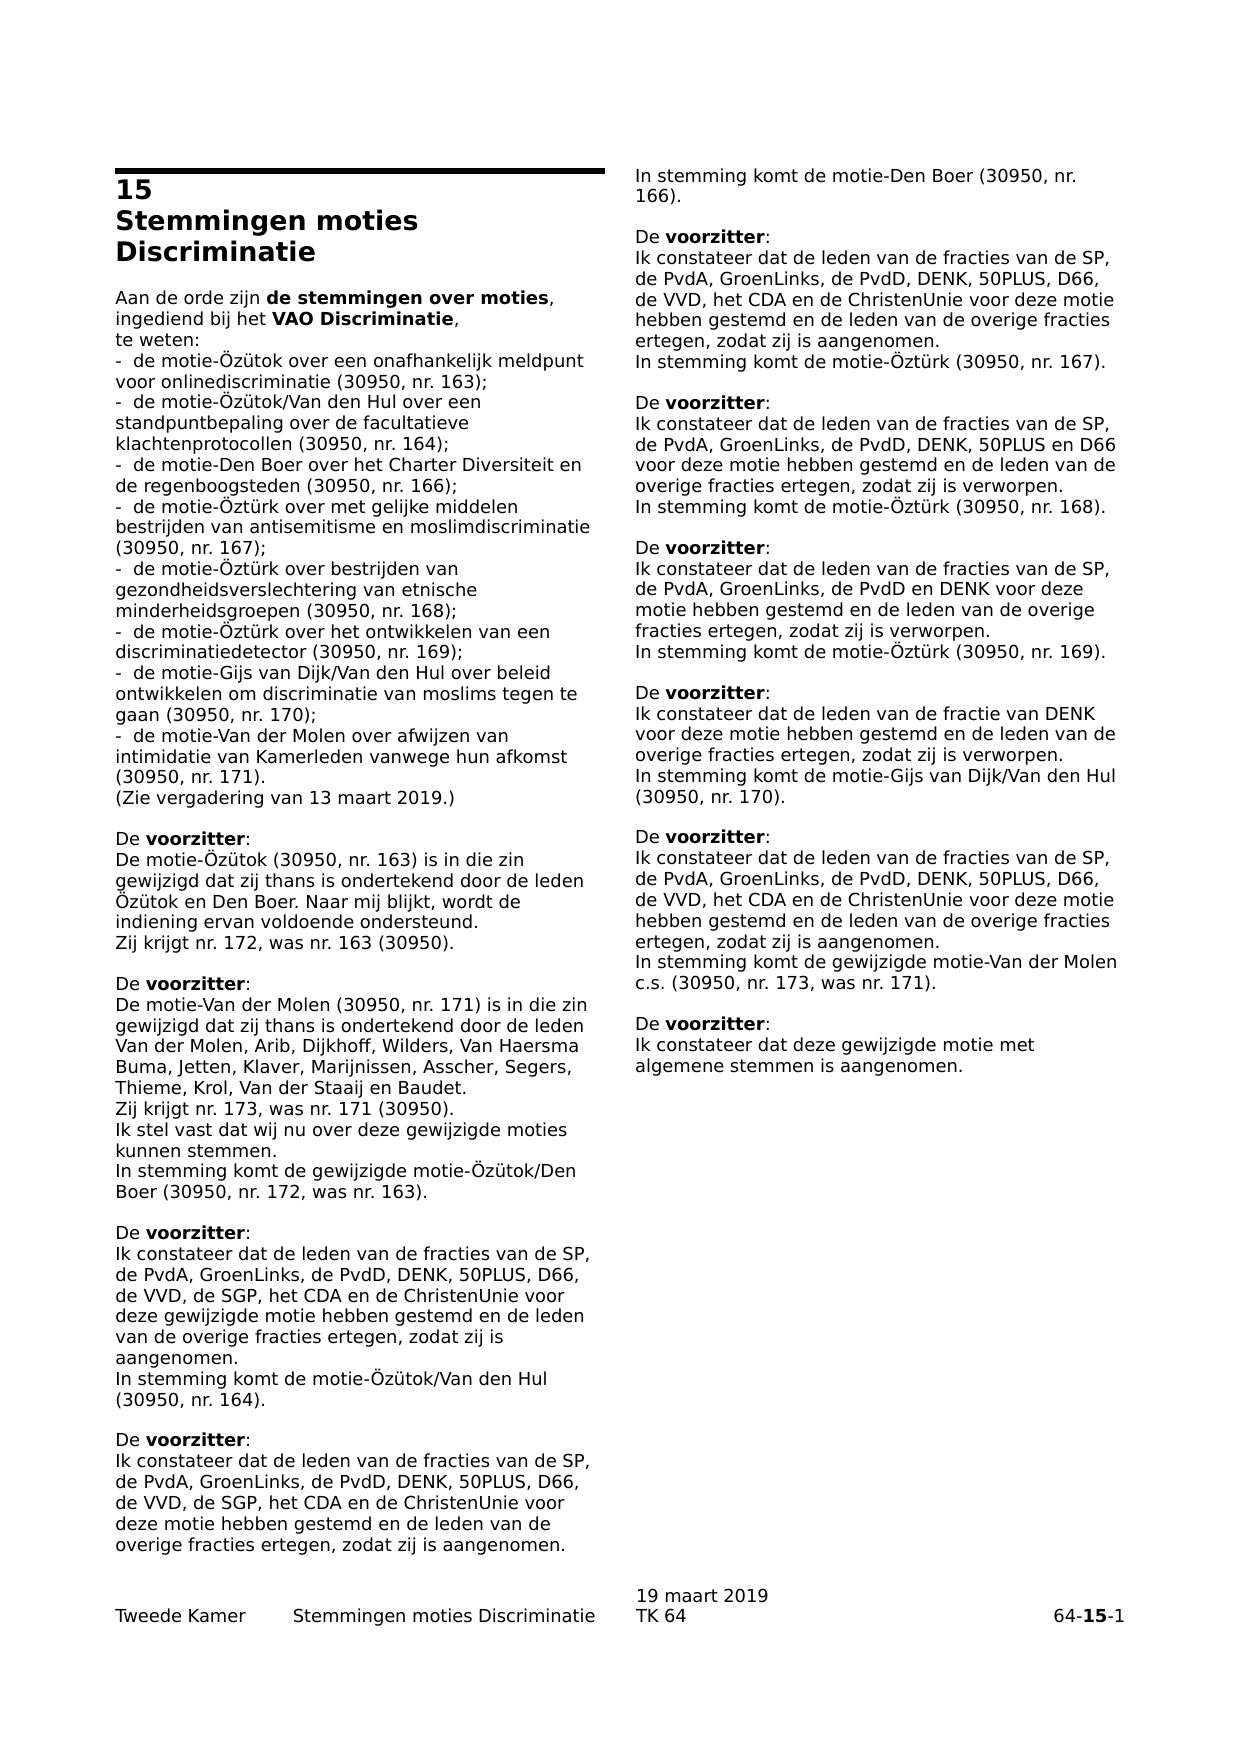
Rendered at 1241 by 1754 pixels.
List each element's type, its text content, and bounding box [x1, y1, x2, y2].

text Ik constateer dat de leden van de fracties van de SP, de PvdA, GroenLinks, de PvdD, DENK, 50PLUS, D66, de VVD, de SGP, het CDA en de ChristenUnie voor deze motie hebben gestemd en de leden van de overige fracties ertegen, zodat zij is aangenomen. [115, 1451, 605, 1555]
text In stemming komt de motie-Öztürk (30950, nr. 169). [635, 642, 1125, 662]
text Ik constateer dat de leden van de fracties van de SP, de PvdA, GroenLinks, de PvdD, DENK, 50PLUS, D66, de VVD, het CDA en de ChristenUnie voor deze motie hebben gestemd en de leden van de overige fracties ertegen, zodat zij is aangenomen. [635, 848, 1125, 952]
text In stemming komt de motie-Gijs van Dijk/Van den Hul (30950, nr. 170). [635, 766, 1125, 807]
text De motie-Van der Molen (30950, nr. 171) is in die zin gewijzigd dat zij thans is ondertekend door de leden Van der Molen, Arib, Dijkhoff, Wilders, Van Haersma Buma, Jetten, Klaver, Marijnissen, Asscher, Segers, Thieme, Krol, Van der Staaij en Baudet. [115, 994, 605, 1099]
text Zij krijgt nr. 172, was nr. 163 (30950). [115, 933, 605, 954]
text De voorzitter: [635, 538, 1125, 558]
text In stemming komt de motie-Öztürk (30950, nr. 168). [635, 497, 1125, 518]
text Ik constateer dat de leden van de fracties van de SP, de PvdA, GroenLinks, de PvdD en DENK voor deze motie hebben gestemd en de leden van de overige fracties ertegen, zodat zij is verworpen. [635, 558, 1125, 642]
text De voorzitter: [115, 1223, 605, 1244]
text De voorzitter: [115, 829, 605, 850]
list de motie-Öztürk over met gelijke middelen bestrijden van antisemitisme en moslimdiscriminatie (30950, nr. 167); [115, 496, 605, 559]
text Aan de orde zijn de stemmingen over moties, ingediend bij het VAO Discriminatie, [115, 288, 605, 330]
list de motie-Den Boer over het Charter Diversiteit en de regenboogsteden (30950, nr. 166); [115, 455, 605, 496]
text De voorzitter: [635, 682, 1125, 703]
text De voorzitter: [635, 827, 1125, 848]
text De voorzitter: [115, 974, 605, 994]
text De voorzitter: [635, 227, 1125, 248]
text Ik constateer dat de leden van de fracties van de SP, de PvdA, GroenLinks, de PvdD, DENK, 50PLUS, D66, de VVD, het CDA en de ChristenUnie voor deze motie hebben gestemd en de leden van de overige fracties ertegen, zodat zij is aangenomen. [635, 248, 1125, 352]
text In stemming komt de gewijzigde motie-Van der Molen c.s. (30950, nr. 173, was nr. 171). [635, 952, 1125, 994]
text Ik stel vast dat wij nu over deze gewijzigde moties kunnen stemmen. [115, 1119, 605, 1161]
text Ik constateer dat de leden van de fractie van DENK voor deze motie hebben gestemd en de leden van de overige fracties ertegen, zodat zij is verworpen. [635, 703, 1125, 766]
text De voorzitter: [635, 393, 1125, 413]
list de motie-Özütok/Van den Hul over een standpuntbepaling over de facultatieve klachtenprotocollen (30950, nr. 164); [115, 392, 605, 455]
list de motie-Van der Molen over afwijzen van intimidatie van Kamerleden vanwege hun afkomst (30950, nr. 171). [115, 726, 605, 788]
text Ik constateer dat deze gewijzigde motie met algemene stemmen is aangenomen. [635, 1035, 1125, 1076]
text In stemming komt de motie-Özütok/Van den Hul (30950, nr. 164). [115, 1369, 605, 1410]
title 15 Stemmingen moties Discriminatie [115, 174, 605, 268]
list de motie-Öztürk over bestrijden van gezondheidsverslechtering van etnische minderheidsgroepen (30950, nr. 168); [115, 559, 605, 621]
text De motie-Özütok (30950, nr. 163) is in die zin gewijzigd dat zij thans is ondertekend door de leden Özütok en Den Boer. Naar mij blijkt, wordt de indiening ervan voldoende ondersteund. [115, 850, 605, 933]
text (Zie vergadering van 13 maart 2019.) [115, 788, 605, 809]
text De voorzitter: [635, 1014, 1125, 1035]
list de motie-Özütok over een onafhankelijk meldpunt voor onlinediscriminatie (30950, nr. 163); [115, 351, 605, 392]
text De voorzitter: [115, 1430, 605, 1451]
text In stemming komt de gewijzigde motie-Özütok/Den Boer (30950, nr. 172, was nr. 163). [115, 1161, 605, 1203]
text In stemming komt de motie-Den Boer (30950, nr. 166). [635, 165, 1125, 207]
text Ik constateer dat de leden van de fracties van de SP, de PvdA, GroenLinks, de PvdD, DENK, 50PLUS, D66, de VVD, de SGP, het CDA en de ChristenUnie voor deze gewijzigde motie hebben gestemd en de leden van de overige fracties ertegen, zodat zij is aangenomen. [115, 1244, 605, 1369]
text Ik constateer dat de leden van de fracties van de SP, de PvdA, GroenLinks, de PvdD, DENK, 50PLUS en D66 voor deze motie hebben gestemd en de leden van de overige fracties ertegen, zodat zij is verworpen. [635, 413, 1125, 497]
list de motie-Öztürk over het ontwikkelen van een discriminatiedetector (30950, nr. 169); [115, 621, 605, 663]
text Zij krijgt nr. 173, was nr. 171 (30950). [115, 1099, 605, 1119]
text te weten: [115, 330, 605, 351]
list de motie-Gijs van Dijk/Van den Hul over beleid ontwikkelen om discriminatie van moslims tegen te gaan (30950, nr. 170); [115, 663, 605, 726]
text In stemming komt de motie-Öztürk (30950, nr. 167). [635, 352, 1125, 373]
